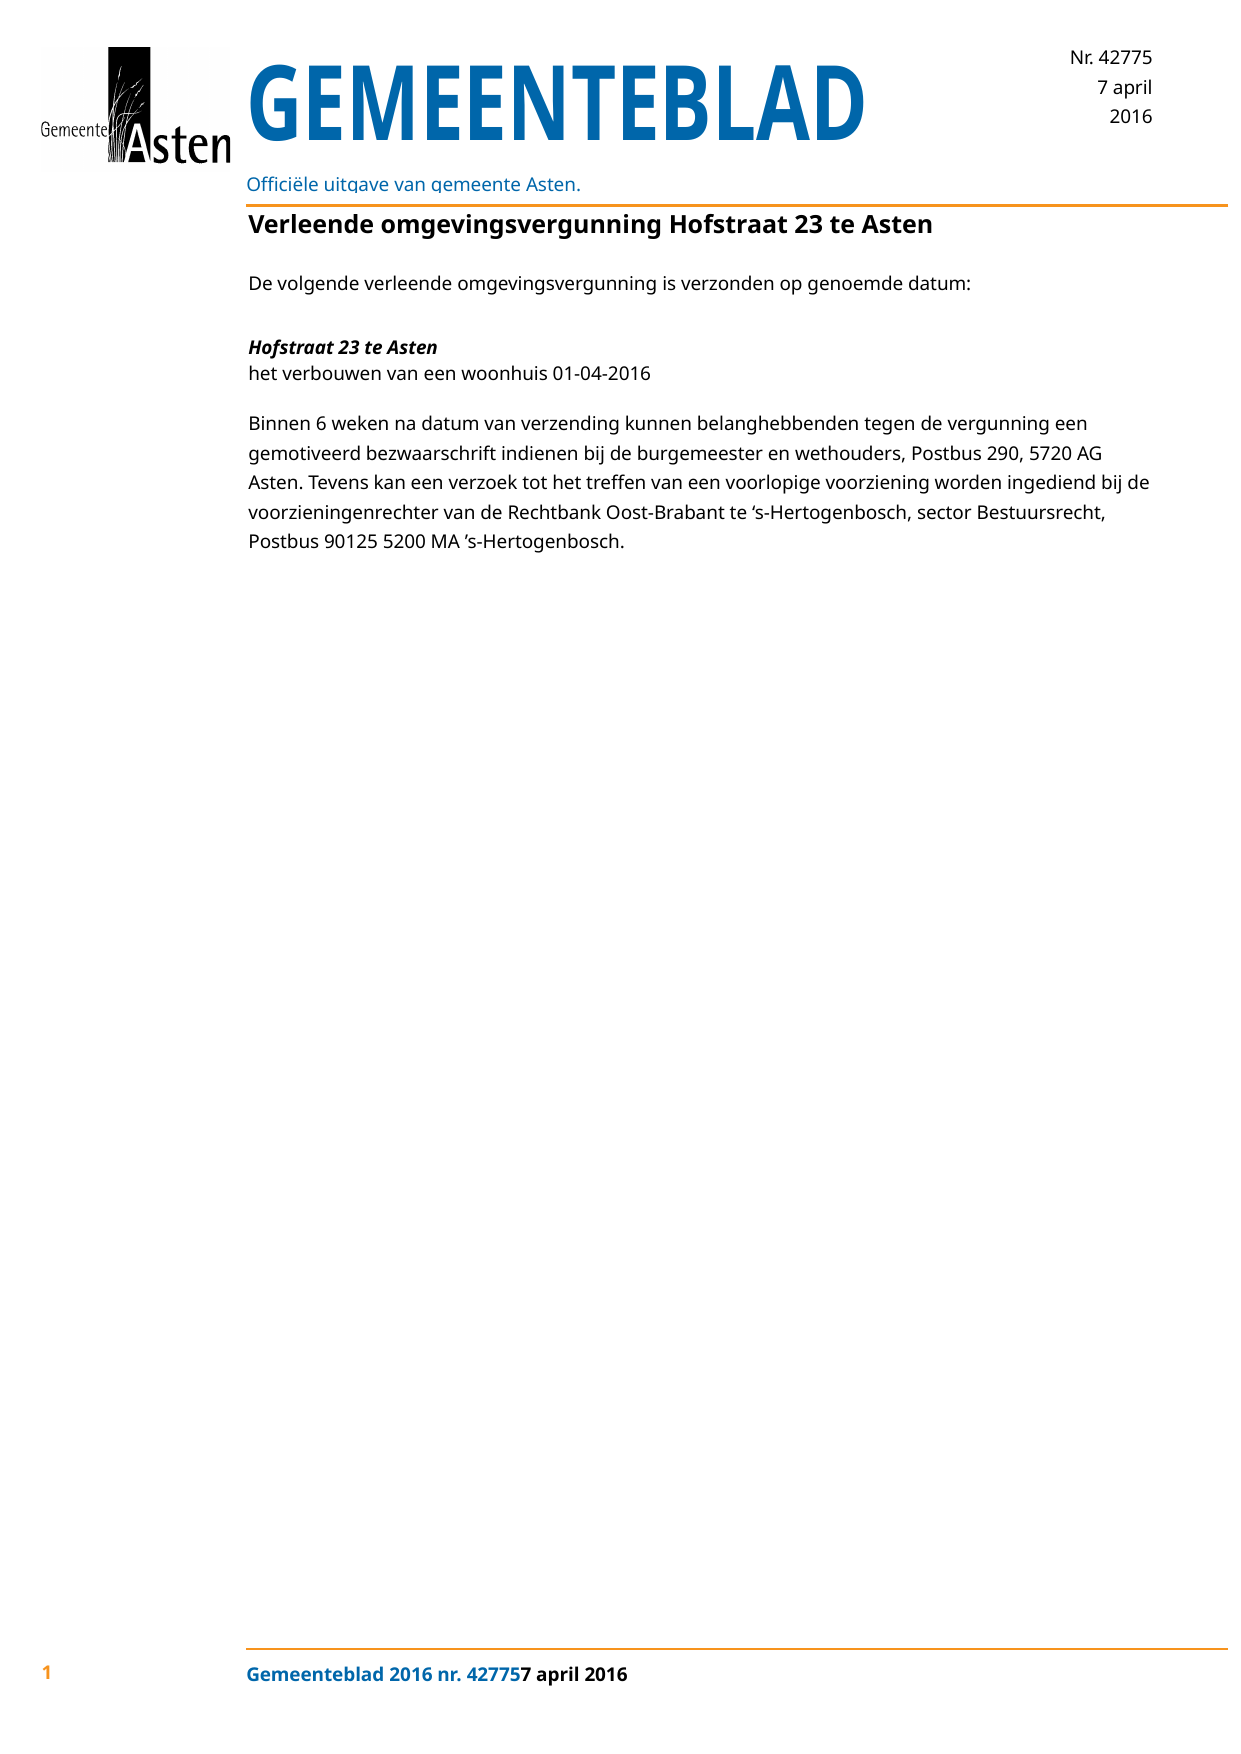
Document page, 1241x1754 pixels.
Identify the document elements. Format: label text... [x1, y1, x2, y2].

picture [41, 47, 231, 172]
text Verleende omgevingsvergunning Hofstraat 23 te Asten [248, 207, 1152, 241]
text De volgende verleende omgevingsvergunning is verzonden op genoemde datum: [248, 270, 1152, 296]
text Binnen 6 weken na datum van verzending kunnen belanghebbenden tegen de vergunning een gemotiveerd bezwaarschrift indienen bij de burgemeester en wethouders, Postbus 290, 5720 AG Asten. Tevens kan een verzoek tot het treffen van een voorlopige voorziening worden ingediend bij de voorzieningenrechter van de Rechtbank Oost-Brabant te ‘s-Hertogenbosch, sector Bestuursrecht, Postbus 90125 5200 MA ’s-Hertogenbosch. [248, 410, 1152, 554]
text het verbouwen van een woonhuis 01-04-2016 [248, 360, 1152, 386]
text Hofstraat 23 te Asten [248, 334, 1152, 360]
